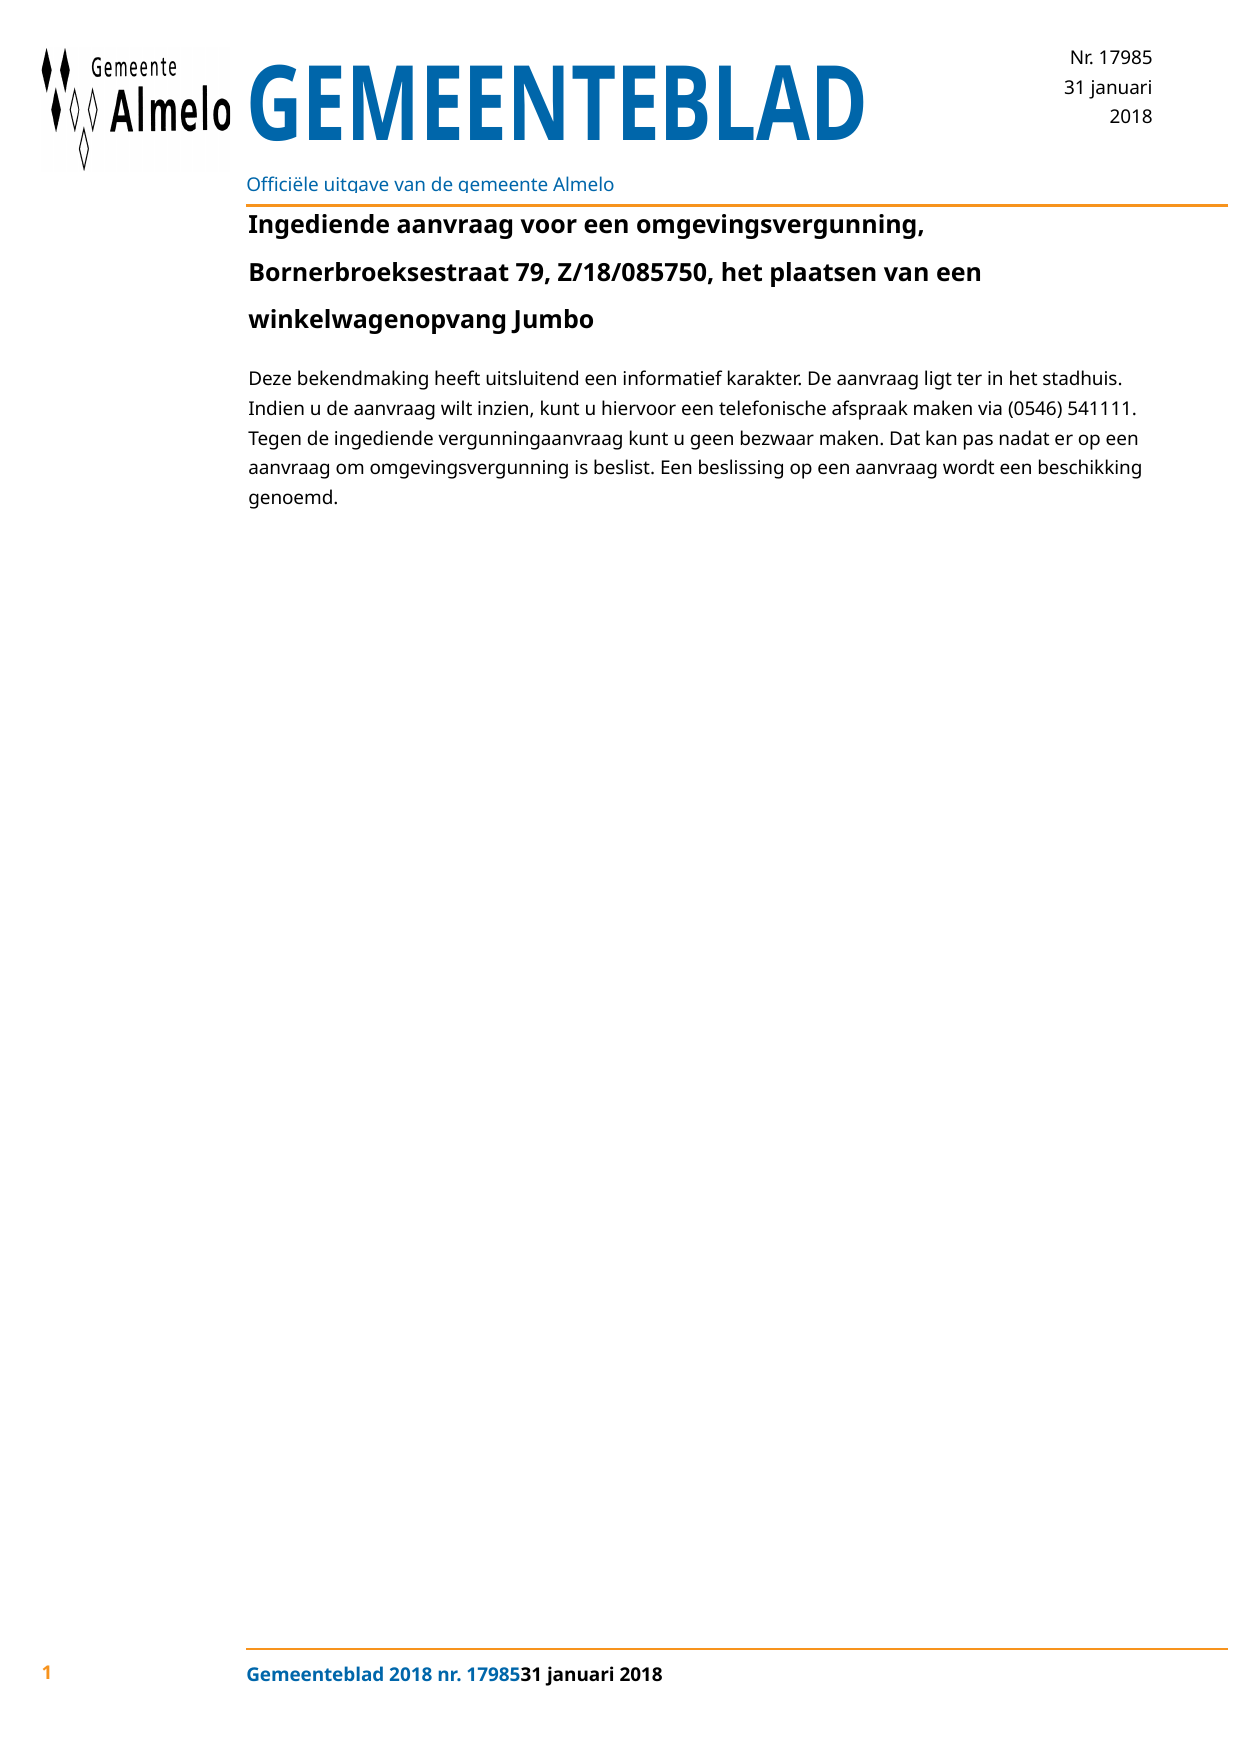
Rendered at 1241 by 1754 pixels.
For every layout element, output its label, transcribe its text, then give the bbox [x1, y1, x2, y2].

picture [41, 47, 231, 172]
text Ingediende aanvraag voor een omgevingsvergunning, Bornerbroeksestraat 79, Z/18/085750, het plaatsen van een winkelwagenopvang Jumbo [248, 207, 1152, 336]
text Deze bekendmaking heeft uitsluitend een informatief karakter. De aanvraag ligt ter in het stadhuis. Indien u de aanvraag wilt inzien, kunt u hiervoor een telefonische afspraak maken via (0546) 541111. Tegen de ingediende vergunningaanvraag kunt u geen bezwaar maken. Dat kan pas nadat er op een aanvraag om omgevingsvergunning is beslist. Een beslissing op een aanvraag wordt een beschikking genoemd. [248, 366, 1152, 509]
